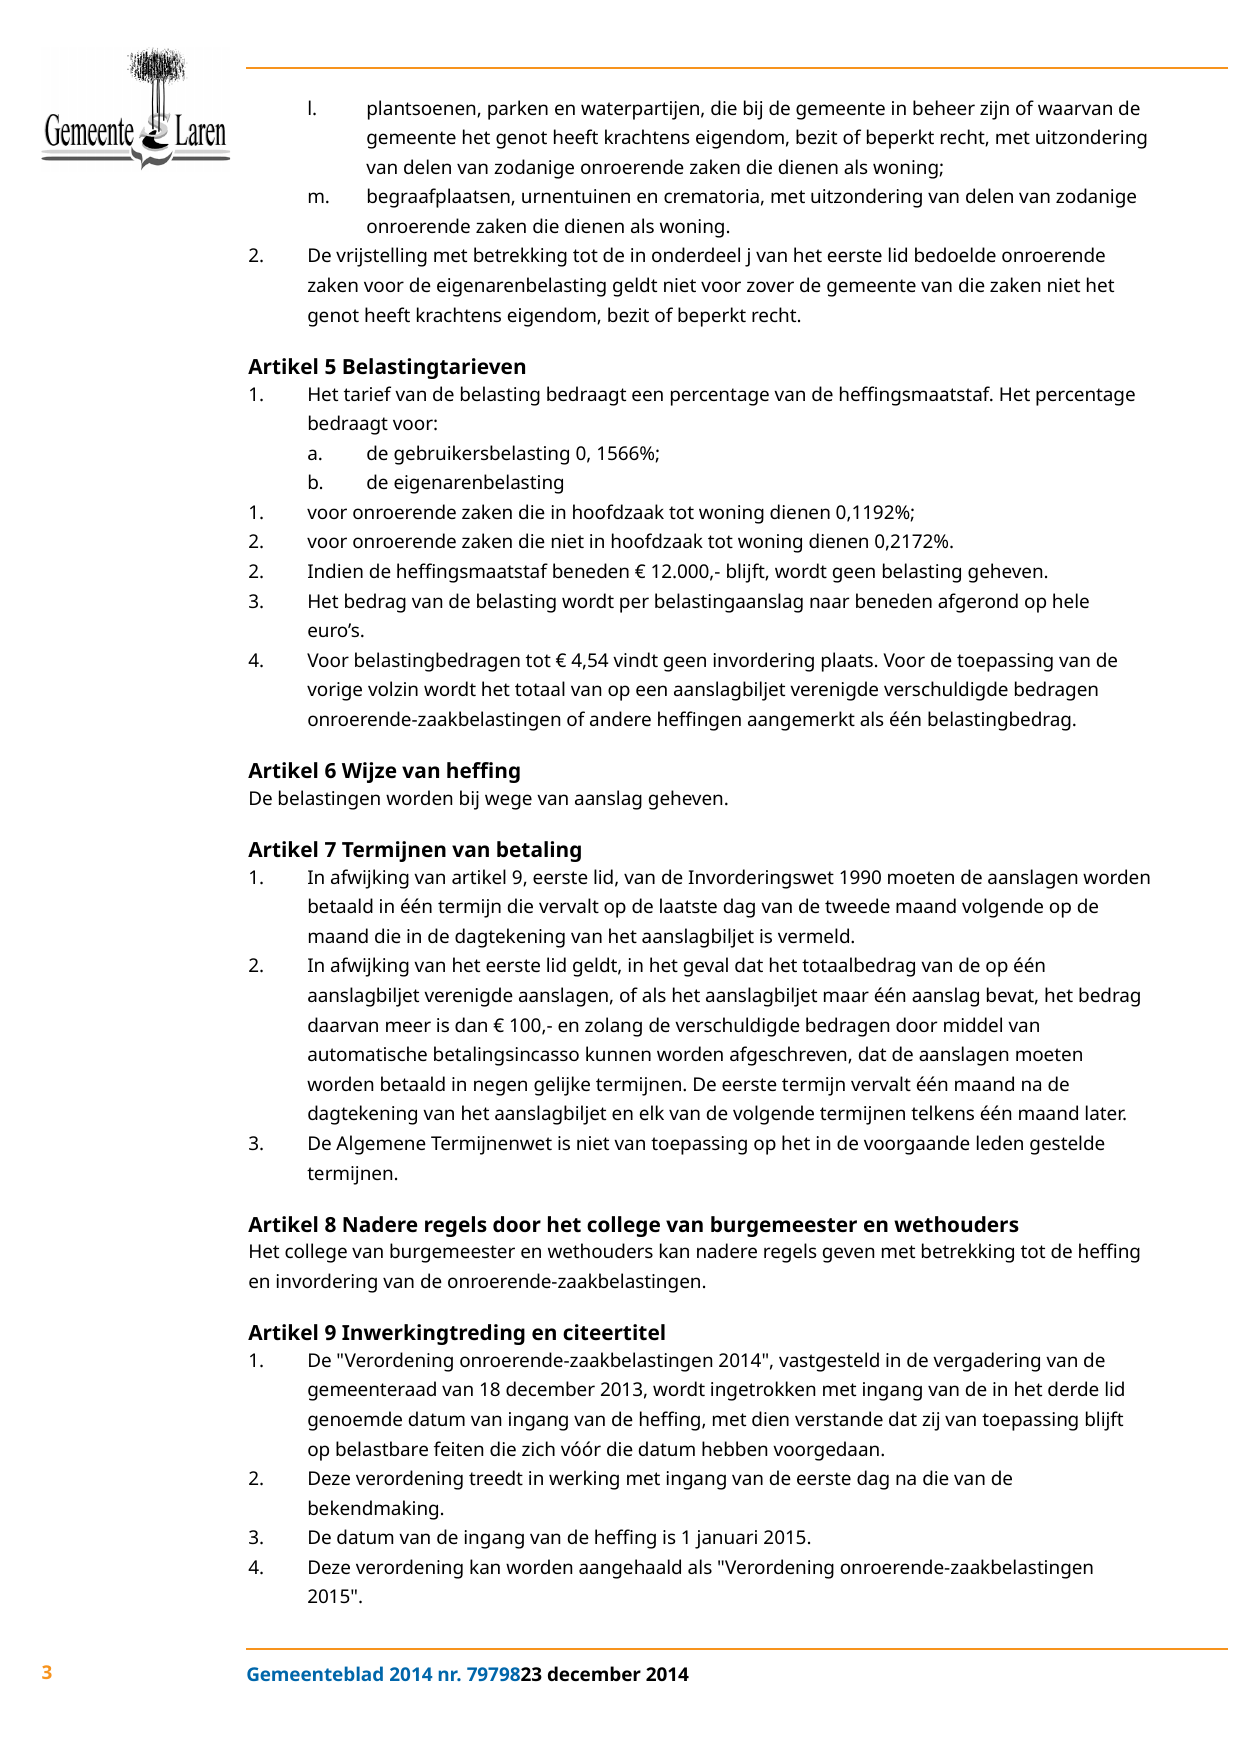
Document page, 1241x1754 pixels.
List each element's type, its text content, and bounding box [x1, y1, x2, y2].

list Voor belastingbedragen tot € 4,54 vindt geen invordering plaats. Voor de toepassing van de vorige volzin wordt het totaal van op een aanslagbiljet verenigde verschuldigde bedragen onroerende-zaakbelastingen of andere heffingen aangemerkt als één belastingbedrag. [248, 647, 1152, 732]
list In afwijking van artikel 9, eerste lid, van de Invorderingswet 1990 moeten de aanslagen worden betaald in één termijn die vervalt op de laatste dag van de tweede maand volgende op de maand die in de dagtekening van het aanslagbiljet is vermeld. [248, 864, 1152, 949]
list De datum van de ingang van de heffing is 1 januari 2015. [248, 1524, 1152, 1550]
list de gebruikersbelasting 0, 1566%; [307, 440, 1152, 466]
list Deze verordening kan worden aangehaald als "Verordening onroerende-zaakbelastingen 2015". [248, 1554, 1152, 1609]
list begraafplaatsen, urnentuinen en crematoria, met uitzondering van delen van zodanige onroerende zaken die dienen als woning. [307, 183, 1152, 239]
list De Algemene Termijnenwet is niet van toepassing op het in de voorgaande leden gestelde termijnen. [248, 1130, 1152, 1185]
list In afwijking van het eerste lid geldt, in het geval dat het totaalbedrag van de op één aanslagbiljet verenigde aanslagen, of als het aanslagbiljet maar één aanslag bevat, het bedrag daarvan meer is dan € 100,- en zolang de verschuldigde bedragen door middel van automatische betalingsincasso kunnen worden afgeschreven, dat de aanslagen moeten worden betaald in negen gelijke termijnen. De eerste termijn vervalt één maand na de dagtekening van het aanslagbiljet en elk van de volgende termijnen telkens één maand later. [248, 953, 1152, 1126]
list De vrijstelling met betrekking tot de in onderdeel j van het eerste lid bedoelde onroerende zaken voor de eigenarenbelasting geldt niet voor zover de gemeente van die zaken niet het genot heeft krachtens eigendom, bezit of beperkt recht. [248, 243, 1152, 328]
text Het college van burgemeester en wethouders kan nadere regels geven met betrekking tot de heffing en invordering van de onroerende-zaakbelastingen. [248, 1238, 1152, 1294]
list voor onroerende zaken die niet in hoofdzaak tot woning dienen 0,2172%. [248, 529, 1152, 554]
list Indien de heffingsmaatstaf beneden € 12.000,- blijft, wordt geen belasting geheven. [248, 558, 1152, 584]
picture [41, 47, 231, 172]
text Artikel 5 Belastingtarieven [248, 352, 1152, 381]
text Artikel 6 Wijze van heffing [248, 757, 1152, 785]
list Het bedrag van de belasting wordt per belastingaanslag naar beneden afgerond op hele euro’s. [248, 588, 1152, 643]
list Het tarief van de belasting bedraagt een percentage van de heffingsmaatstaf. Het percentage bedraagt voor: [248, 381, 1152, 436]
text Artikel 8 Nadere regels door het college van burgemeester en wethouders [248, 1210, 1152, 1238]
list voor onroerende zaken die in hoofdzaak tot woning dienen 0,1192%; [248, 499, 1152, 525]
list de eigenarenbelasting [307, 469, 1152, 495]
text De belastingen worden bij wege van aanslag geheven. [248, 785, 1152, 811]
list plantsoenen, parken en waterpartijen, die bij de gemeente in beheer zijn of waarvan de gemeente het genot heeft krachtens eigendom, bezit of beperkt recht, met uitzondering van delen van zodanige onroerende zaken die dienen als woning; [307, 95, 1152, 180]
text Artikel 9 Inwerkingtreding en citeertitel [248, 1318, 1152, 1347]
list Deze verordening treedt in werking met ingang van de eerste dag na die van de bekendmaking. [248, 1465, 1152, 1521]
text Artikel 7 Termijnen van betaling [248, 835, 1152, 864]
list De "Verordening onroerende-zaakbelastingen 2014", vastgesteld in de vergadering van de gemeenteraad van 18 december 2013, wordt ingetrokken met ingang van de in het derde lid genoemde datum van ingang van de heffing, met dien verstande dat zij van toepassing blijft op belastbare feiten die zich vóór die datum hebben voorgedaan. [248, 1347, 1152, 1461]
